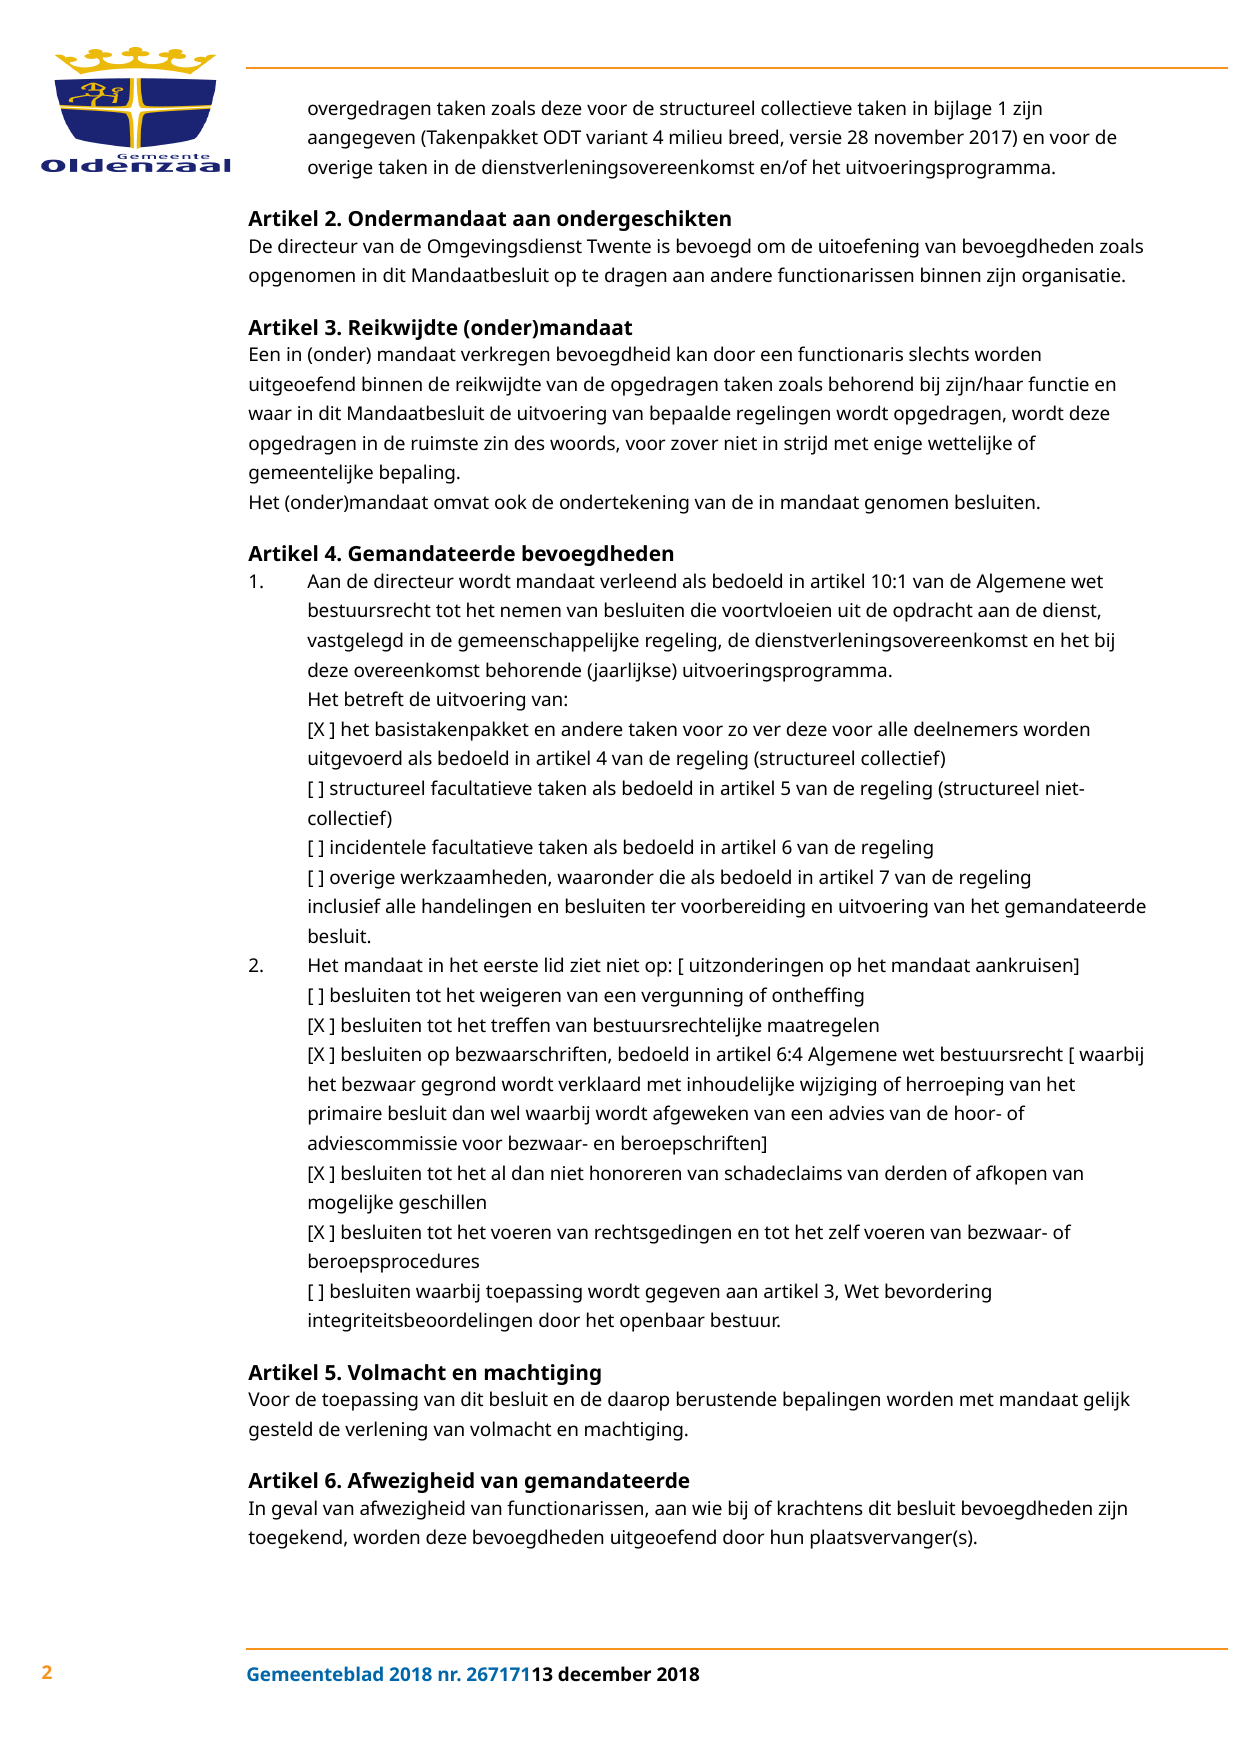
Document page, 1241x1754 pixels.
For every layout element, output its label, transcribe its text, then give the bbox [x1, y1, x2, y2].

text Artikel 4. Gemandateerde bevoegdheden [248, 539, 1152, 568]
list [ ] structureel facultatieve taken als bedoeld in artikel 5 van de regeling (structureel niet-collectief) [248, 775, 1152, 830]
text Artikel 2. Ondermandaat aan ondergeschikten [248, 204, 1152, 233]
list [X ] besluiten tot het al dan niet honoreren van schadeclaims van derden of afkopen van mogelijke geschillen [248, 1160, 1152, 1215]
list [ ] besluiten tot het weigeren van een vergunning of ontheffing [248, 982, 1152, 1008]
text De directeur van de Omgevingsdienst Twente is bevoegd om de uitoefening van bevoegdheden zoals opgenomen in dit Mandaatbesluit op te dragen aan andere functionarissen binnen zijn organisatie. [248, 233, 1152, 288]
text In geval van afwezigheid van functionarissen, aan wie bij of krachtens dit besluit bevoegdheden zijn toegekend, worden deze bevoegdheden uitgeoefend door hun plaatsvervanger(s). [248, 1495, 1152, 1550]
list [X ] het basistakenpakket en andere taken voor zo ver deze voor alle deelnemers worden uitgevoerd als bedoeld in artikel 4 van de regeling (structureel collectief) [248, 716, 1152, 771]
list Aan de directeur wordt mandaat verleend als bedoeld in artikel 10:1 van de Algemene wet bestuursrecht tot het nemen van besluiten die voortvloeien uit de opdracht aan de dienst, vastgelegd in de gemeenschappelijke regeling, de dienstverleningsovereenkomst en het bij deze overeenkomst behorende (jaarlijkse) uitvoeringsprogramma. [248, 568, 1152, 682]
list Het betreft de uitvoering van: [248, 686, 1152, 712]
text Artikel 5. Volmacht en machtiging [248, 1358, 1152, 1386]
list [X ] besluiten tot het voeren van rechtsgedingen en tot het zelf voeren van bezwaar- of beroepsprocedures [248, 1219, 1152, 1274]
list [X ] besluiten op bezwaarschriften, bedoeld in artikel 6:4 Algemene wet bestuursrecht [ waarbij het bezwaar gegrond wordt verklaard met inhoudelijke wijziging of herroeping van het primaire besluit dan wel waarbij wordt afgeweken van een advies van de hoor- of adviescommissie voor bezwaar- en beroepschriften] [248, 1041, 1152, 1156]
list [X ] besluiten tot het treffen van bestuursrechtelijke maatregelen [248, 1012, 1152, 1037]
list [ ] overige werkzaamheden, waaronder die als bedoeld in artikel 7 van de regeling [248, 864, 1152, 889]
list Het mandaat in het eerste lid ziet niet op: [ uitzonderingen op het mandaat aankruisen] [248, 953, 1152, 978]
text Een in (onder) mandaat verkregen bevoegdheid kan door een functionaris slechts worden uitgeoefend binnen de reikwijdte van de opgedragen taken zoals behorend bij zijn/haar functie en waar in dit Mandaatbesluit de uitvoering van bepaalde regelingen wordt opgedragen, wordt deze opgedragen in de ruimste zin des woords, voor zover niet in strijd met enige wettelijke of gemeentelijke bepaling. [248, 341, 1152, 485]
list [ ] besluiten waarbij toepassing wordt gegeven aan artikel 3, Wet bevordering integriteitsbeoordelingen door het openbaar bestuur. [248, 1278, 1152, 1333]
text Artikel 6. Afwezigheid van gemandateerde [248, 1466, 1152, 1495]
list inclusief alle handelingen en besluiten ter voorbereiding en uitvoering van het gemandateerde besluit. [248, 893, 1152, 949]
text Voor de toepassing van dit besluit en de daarop berustende bepalingen worden met mandaat gelijk gesteld de verlening van volmacht en machtiging. [248, 1386, 1152, 1442]
list overgedragen taken zoals deze voor de structureel collectieve taken in bijlage 1 zijn aangegeven (Takenpakket ODT variant 4 milieu breed, versie 28 november 2017) en voor de overige taken in de dienstverleningsovereenkomst en/of het uitvoeringsprogramma. [248, 95, 1152, 180]
text Het (onder)mandaat omvat ook de ondertekening van de in mandaat genomen besluiten. [248, 489, 1152, 515]
picture [41, 47, 231, 172]
list [ ] incidentele facultatieve taken als bedoeld in artikel 6 van de regeling [248, 834, 1152, 860]
text Artikel 3. Reikwijdte (onder)mandaat [248, 313, 1152, 341]
